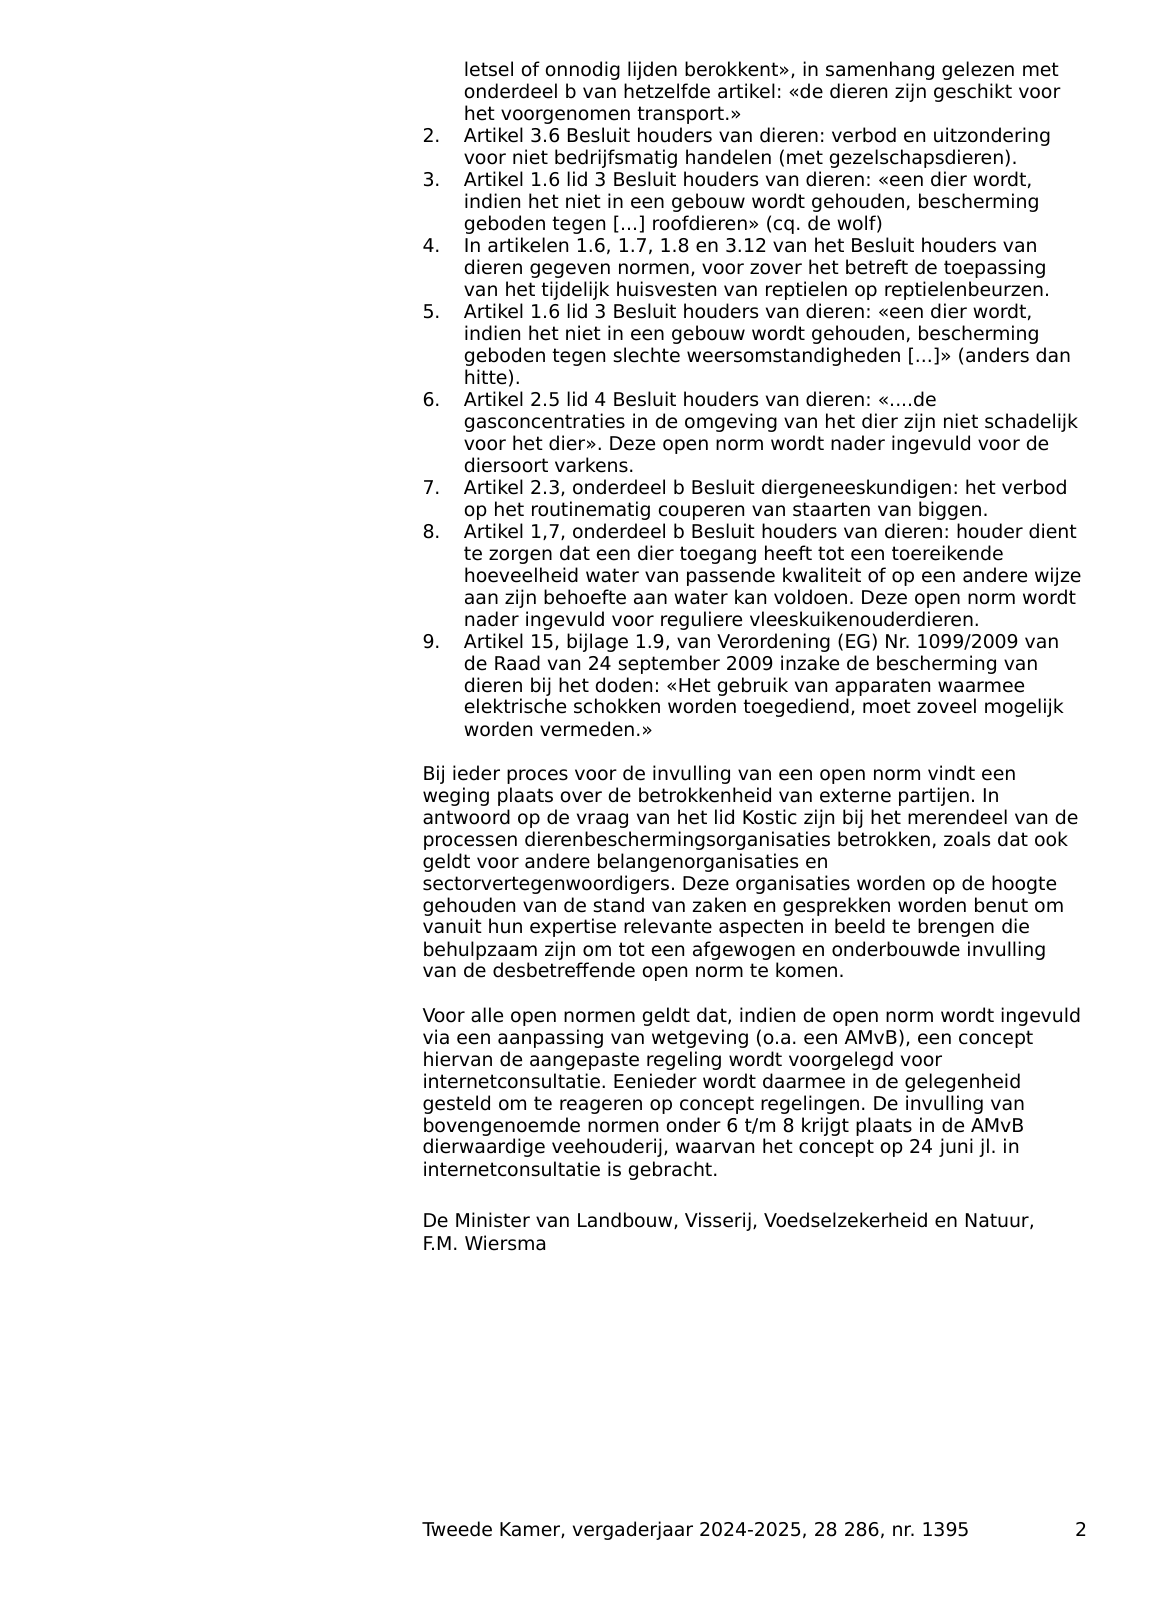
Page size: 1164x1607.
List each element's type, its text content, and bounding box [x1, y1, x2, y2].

text 8. Artikel 1,7, onderdeel b Besluit houders van dieren: houder dient te zorgen dat een dier toegang heeft tot een toereikende hoeveelheid water van passende kwaliteit of op een andere wijze aan zijn behoefte aan water kan voldoen. Deze open norm wordt nader ingevuld voor reguliere vleeskuikenouderdieren. [422, 521, 1087, 631]
text 4. In artikelen 1.6, 1.7, 1.8 en 3.12 van het Besluit houders van dieren gegeven normen, voor zover het betreft de toepassing van het tijdelijk huisvesten van reptielen op reptielenbeurzen. [422, 235, 1087, 301]
text Bij ieder proces voor de invulling van een open norm vindt een weging plaats over de betrokkenheid van externe partijen. In antwoord op de vraag van het lid Kostic zijn bij het merendeel van de processen dierenbeschermingsorganisaties betrokken, zoals dat ook geldt voor andere belangenorganisaties en sectorvertegenwoordigers. Deze organisaties worden op de hoogte gehouden van de stand van zaken en gesprekken worden benut om vanuit hun expertise relevante aspecten in beeld te brengen die behulpzaam zijn om tot een afgewogen en onderbouwde invulling van de desbetreffende open norm te komen. [422, 763, 1087, 982]
text Voor alle open normen geldt dat, indien de open norm wordt ingevuld via een aanpassing van wetgeving (o.a. een AMvB), een concept hiervan de aangepaste regeling wordt voorgelegd voor internetconsultatie. Eenieder wordt daarmee in de gelegenheid gesteld om te reageren op concept regelingen. De invulling van bovengenoemde normen onder 6 t/m 8 krijgt plaats in de AMvB dierwaardige veehouderij, waarvan het concept op 24 juni jl. in internetconsultatie is gebracht. [422, 1004, 1087, 1180]
text 7. Artikel 2.3, onderdeel b Besluit diergeneeskundigen: het verbod op het routinematig couperen van staarten van biggen. [422, 477, 1087, 521]
text 6. Artikel 2.5 lid 4 Besluit houders van dieren: «....de gasconcentraties in de omgeving van het dier zijn niet schadelijk voor het dier». Deze open norm wordt nader ingevuld voor de diersoort varkens. [422, 389, 1087, 477]
text letsel of onnodig lijden berokkent», in samenhang gelezen met onderdeel b van hetzelfde artikel: «de dieren zijn geschikt voor het voorgenomen transport.» [422, 59, 1087, 125]
text 5. Artikel 1.6 lid 3 Besluit houders van dieren: «een dier wordt, indien het niet in een gebouw wordt gehouden, bescherming geboden tegen slechte weersomstandigheden [...]» (anders dan hitte). [422, 301, 1087, 389]
text De Minister van Landbouw, Visserij, Voedselzekerheid en Natuur, F.M. Wiersma [422, 1210, 1087, 1254]
text 3. Artikel 1.6 lid 3 Besluit houders van dieren: «een dier wordt, indien het niet in een gebouw wordt gehouden, bescherming geboden tegen [...] roofdieren» (cq. de wolf) [422, 169, 1087, 235]
text 2. Artikel 3.6 Besluit houders van dieren: verbod en uitzondering voor niet bedrijfsmatig handelen (met gezelschapsdieren). [422, 125, 1087, 169]
text 9. Artikel 15, bijlage 1.9, van Verordening (EG) Nr. 1099/2009 van de Raad van 24 september 2009 inzake de bescherming van dieren bij het doden: «Het gebruik van apparaten waarmee elektrische schokken worden toegediend, moet zoveel mogelijk worden vermeden.» [422, 631, 1087, 740]
